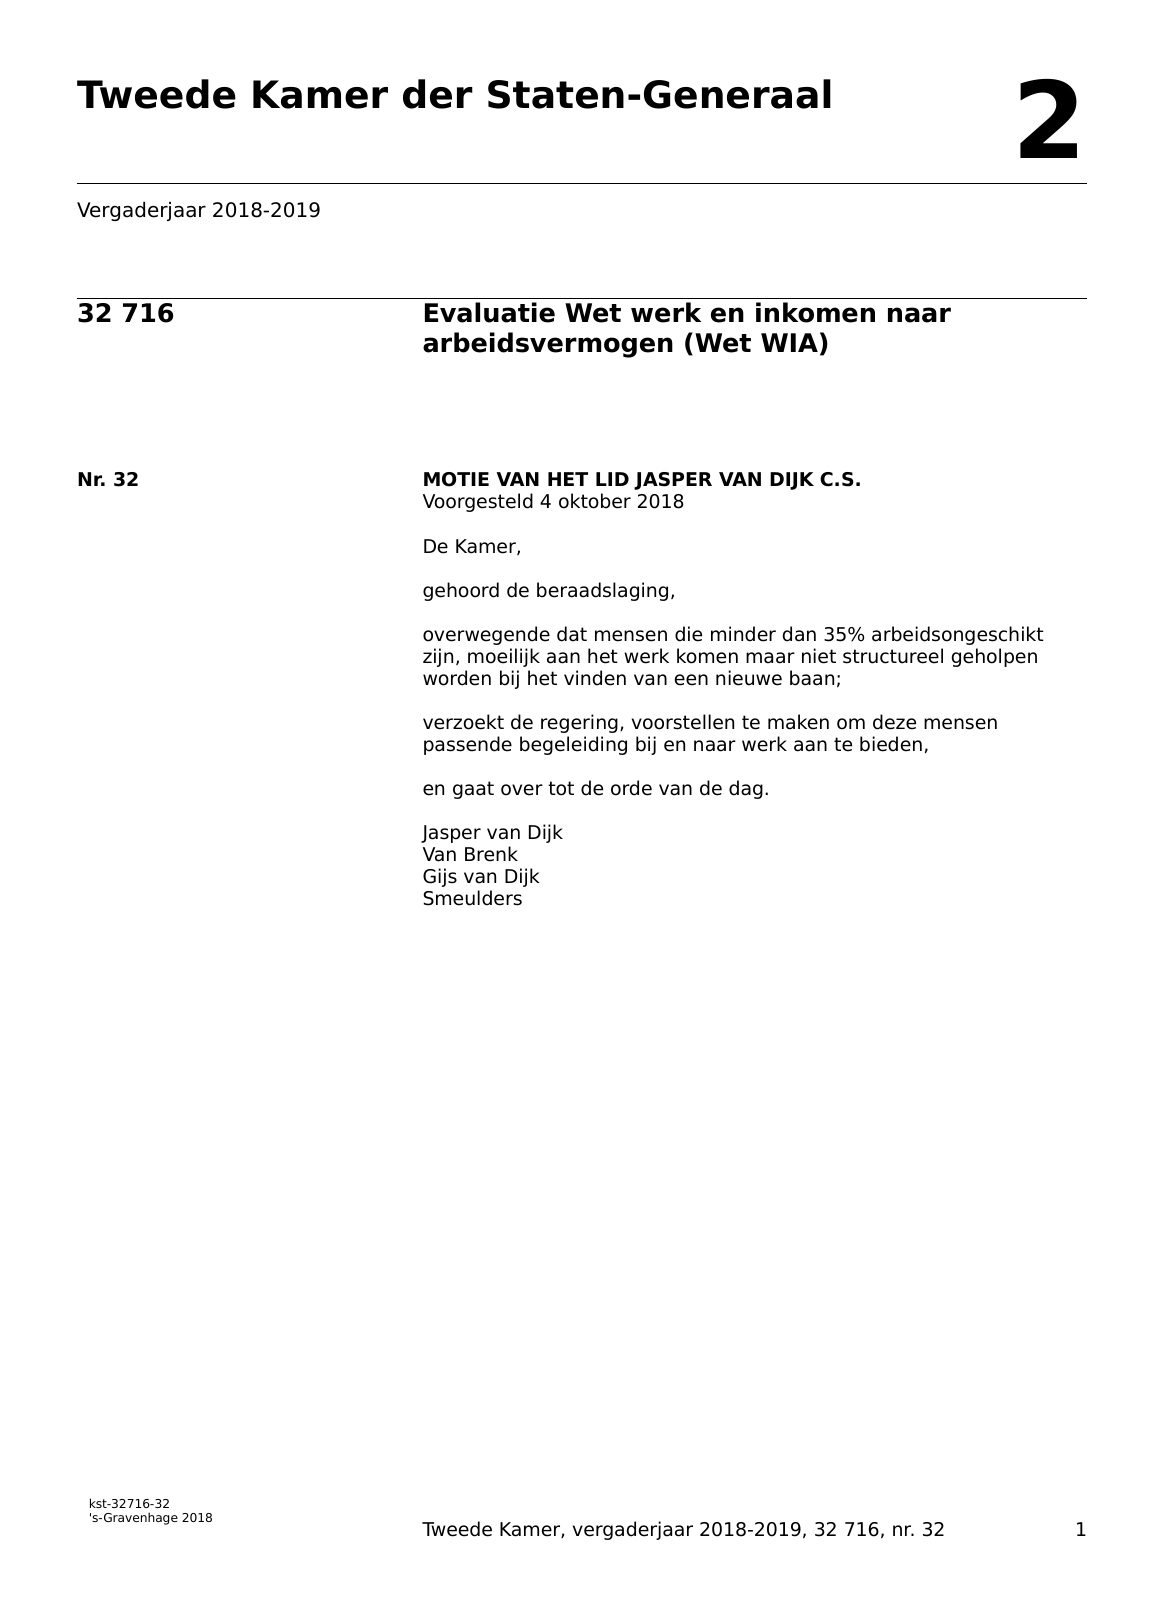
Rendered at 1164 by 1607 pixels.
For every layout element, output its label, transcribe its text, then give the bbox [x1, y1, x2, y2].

text Van Brenk [422, 844, 1087, 866]
subtitle 32 716 Evaluatie Wet werk en inkomen naar arbeidsvermogen (Wet WIA) [77, 299, 1087, 358]
text Jasper van Dijk [422, 822, 1087, 844]
text De Kamer, [422, 536, 1087, 557]
text 's-Gravenhage 2018 [88, 1511, 323, 1525]
table_cell Vergaderjaar 2018-2019 [77, 184, 1087, 298]
table_header 2 [886, 59, 1087, 183]
text Voorgesteld 4 oktober 2018 [422, 491, 1087, 513]
text overwegende dat mensen die minder dan 35% arbeidsongeschikt zijn, moeilijk aan het werk komen maar niet structureel geholpen worden bij het vinden van een nieuwe baan; [422, 624, 1087, 690]
text Smeulders [422, 888, 1087, 910]
subtitle Nr. 32 MOTIE VAN HET LID JASPER VAN DIJK C.S. [77, 469, 1087, 491]
text gehoord de beraadslaging, [422, 580, 1087, 602]
text en gaat over tot de orde van de dag. [422, 778, 1087, 800]
text Gijs van Dijk [422, 866, 1087, 888]
text kst-32716-32 [88, 1497, 323, 1511]
table_header Tweede Kamer der Staten-Generaal [77, 59, 886, 183]
text verzoekt de regering, voorstellen te maken om deze mensen passende begeleiding bij en naar werk aan te bieden, [422, 712, 1087, 756]
